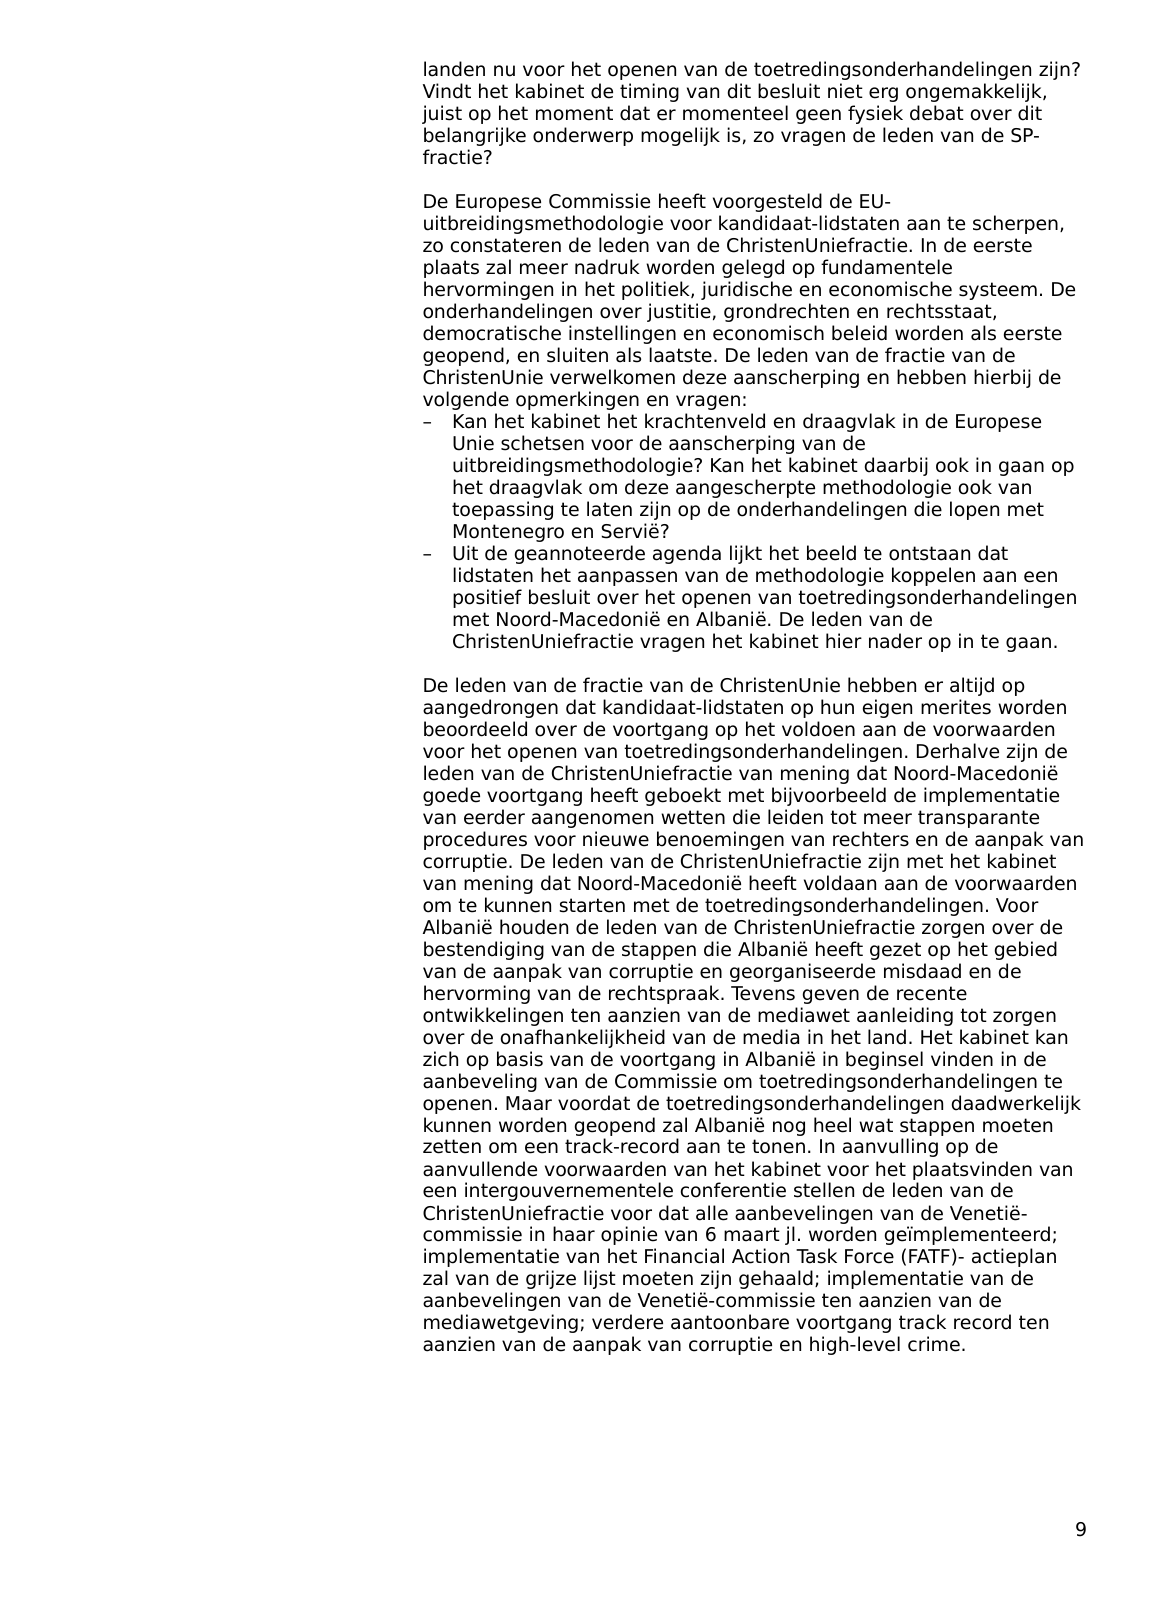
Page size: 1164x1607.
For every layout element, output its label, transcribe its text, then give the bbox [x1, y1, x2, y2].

text De Europese Commissie heeft voorgesteld de EU-uitbreidingsmethodologie voor kandidaat-lidstaten aan te scherpen, zo constateren de leden van de ChristenUniefractie. In de eerste plaats zal meer nadruk worden gelegd op fundamentele hervormingen in het politiek, juridische en economische systeem. De onderhandelingen over justitie, grondrechten en rechtsstaat, democratische instellingen en economisch beleid worden als eerste geopend, en sluiten als laatste. De leden van de fractie van de ChristenUnie verwelkomen deze aanscherping en hebben hierbij de volgende opmerkingen en vragen: [422, 191, 1087, 411]
text De leden van de fractie van de ChristenUnie hebben er altijd op aangedrongen dat kandidaat-lidstaten op hun eigen merites worden beoordeeld over de voortgang op het voldoen aan de voorwaarden voor het openen van toetredingsonderhandelingen. Derhalve zijn de leden van de ChristenUniefractie van mening dat Noord-Macedonië goede voortgang heeft geboekt met bijvoorbeeld de implementatie van eerder aangenomen wetten die leiden tot meer transparante procedures voor nieuwe benoemingen van rechters en de aanpak van corruptie. De leden van de ChristenUniefractie zijn met het kabinet van mening dat Noord-Macedonië heeft voldaan aan de voorwaarden om te kunnen starten met de toetredingsonderhandelingen. Voor Albanië houden de leden van de ChristenUniefractie zorgen over de bestendiging van de stappen die Albanië heeft gezet op het gebied van de aanpak van corruptie en georganiseerde misdaad en de hervorming van de rechtspraak. Tevens geven de recente ontwikkelingen ten aanzien van de mediawet aanleiding tot zorgen over de onafhankelijkheid van de media in het land. Het kabinet kan zich op basis van de voortgang in Albanië in beginsel vinden in de aanbeveling van de Commissie om toetredingsonderhandelingen te openen. Maar voordat de toetredingsonderhandelingen daadwerkelijk kunnen worden geopend zal Albanië nog heel wat stappen moeten zetten om een track-record aan te tonen. In aanvulling op de aanvullende voorwaarden van het kabinet voor het plaatsvinden van een intergouvernementele conferentie stellen de leden van de ChristenUniefractie voor dat alle aanbevelingen van de Venetië-commissie in haar opinie van 6 maart jl. worden geïmplementeerd; implementatie van het Financial Action Task Force (FATF)- actieplan zal van de grijze lijst moeten zijn gehaald; implementatie van de aanbevelingen van de Venetië-commissie ten aanzien van de mediawetgeving; verdere aantoonbare voortgang track record ten aanzien van de aanpak van corruptie en high-level crime. [422, 675, 1087, 1356]
text – Uit de geannoteerde agenda lijkt het beeld te ontstaan dat lidstaten het aanpassen van de methodologie koppelen aan een positief besluit over het openen van toetredingsonderhandelingen met Noord-Macedonië en Albanië. De leden van de ChristenUniefractie vragen het kabinet hier nader op in te gaan. [422, 543, 1087, 653]
text – Kan het kabinet het krachtenveld en draagvlak in de Europese Unie schetsen voor de aanscherping van de uitbreidingsmethodologie? Kan het kabinet daarbij ook in gaan op het draagvlak om deze aangescherpte methodologie ook van toepassing te laten zijn op de onderhandelingen die lopen met Montenegro en Servië? [422, 411, 1087, 543]
text landen nu voor het openen van de toetredingsonderhandelingen zijn? Vindt het kabinet de timing van dit besluit niet erg ongemakkelijk, juist op het moment dat er momenteel geen fysiek debat over dit belangrijke onderwerp mogelijk is, zo vragen de leden van de SP-fractie? [422, 59, 1087, 169]
